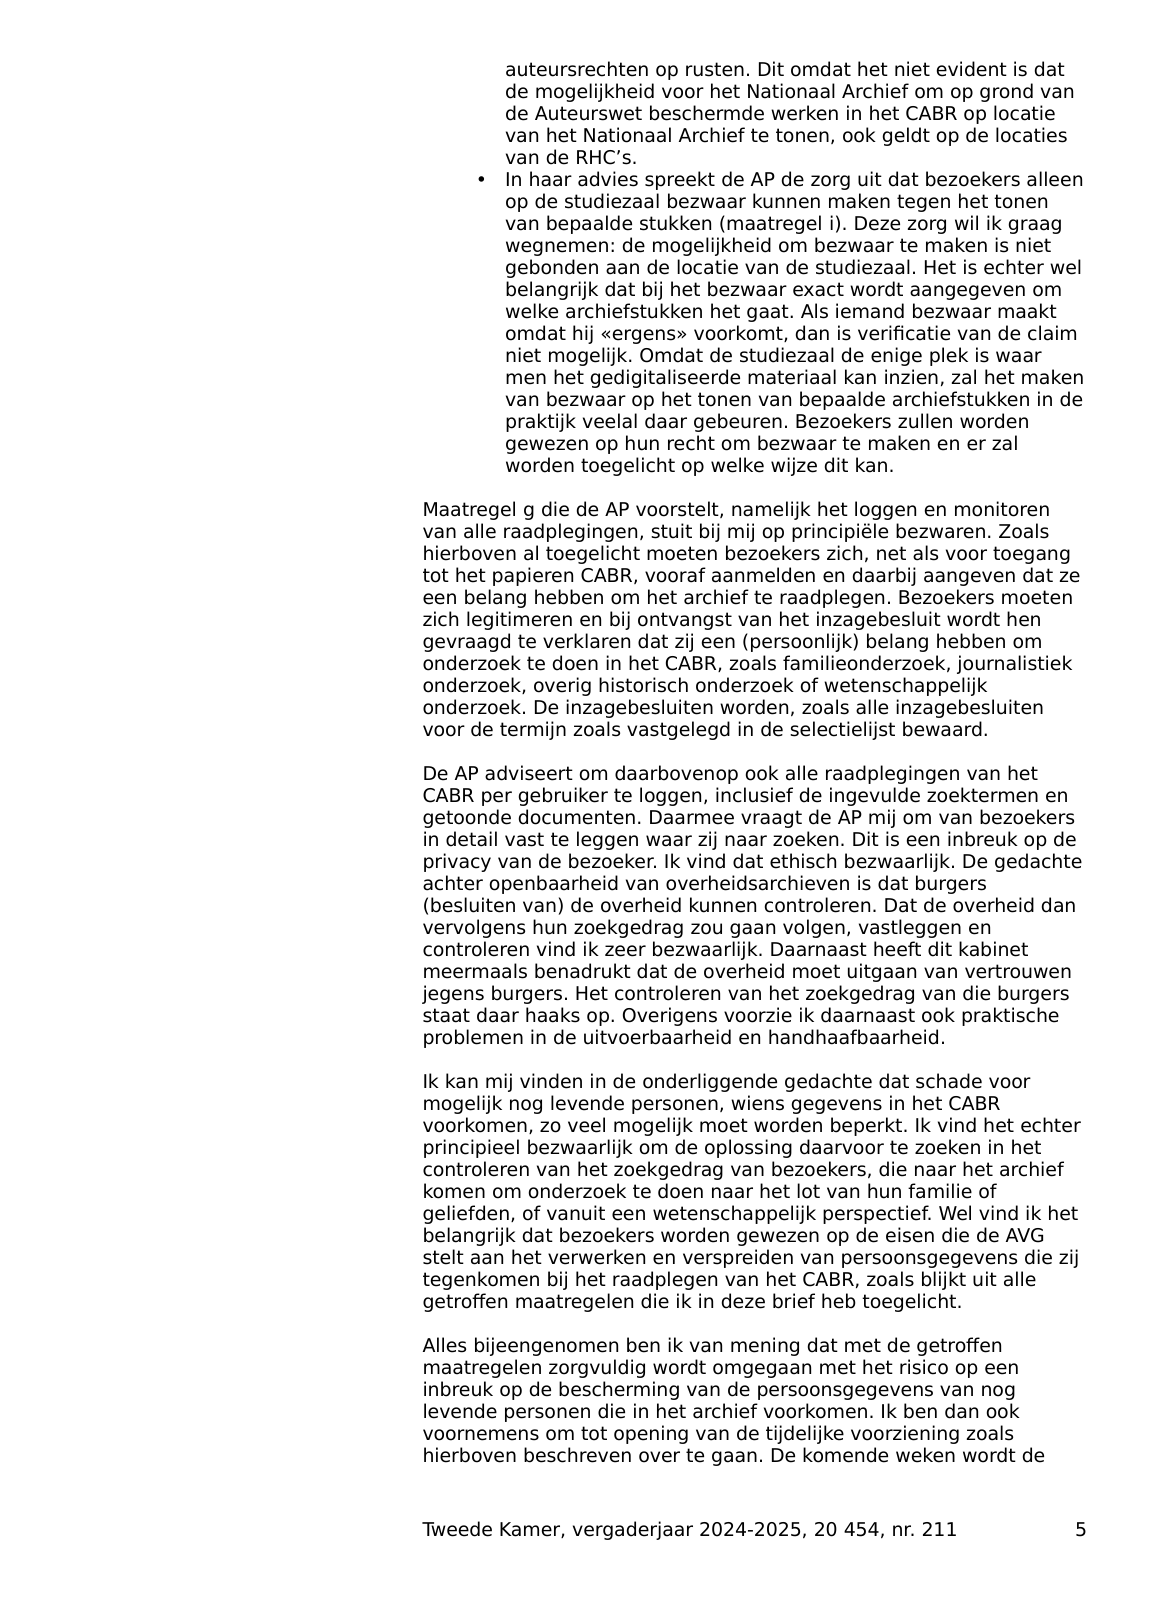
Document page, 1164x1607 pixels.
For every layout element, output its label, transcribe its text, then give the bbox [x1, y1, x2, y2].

text Ik kan mij vinden in de onderliggende gedachte dat schade voor mogelijk nog levende personen, wiens gegevens in het CABR voorkomen, zo veel mogelijk moet worden beperkt. Ik vind het echter principieel bezwaarlijk om de oplossing daarvoor te zoeken in het controleren van het zoekgedrag van bezoekers, die naar het archief komen om onderzoek te doen naar het lot van hun familie of geliefden, of vanuit een wetenschappelijk perspectief. Wel vind ik het belangrijk dat bezoekers worden gewezen op de eisen die de AVG stelt aan het verwerken en verspreiden van persoonsgegevens die zij tegenkomen bij het raadplegen van het CABR, zoals blijkt uit alle getroffen maatregelen die ik in deze brief heb toegelicht. [422, 1071, 1087, 1312]
text Alles bijeengenomen ben ik van mening dat met de getroffen maatregelen zorgvuldig wordt omgegaan met het risico op een inbreuk op de bescherming van de persoonsgegevens van nog levende personen die in het archief voorkomen. Ik ben dan ook voornemens om tot opening van de tijdelijke voorziening zoals hierboven beschreven over te gaan. De komende weken wordt de [422, 1335, 1087, 1467]
text auteursrechten op rusten. Dit omdat het niet evident is dat de mogelijkheid voor het Nationaal Archief om op grond van de Auteurswet beschermde werken in het CABR op locatie van het Nationaal Archief te tonen, ook geldt op de locaties van de RHC’s. [476, 59, 1087, 169]
text Maatregel g die de AP voorstelt, namelijk het loggen en monitoren van alle raadplegingen, stuit bij mij op principiële bezwaren. Zoals hierboven al toegelicht moeten bezoekers zich, net als voor toegang tot het papieren CABR, vooraf aanmelden en daarbij aangeven dat ze een belang hebben om het archief te raadplegen. Bezoekers moeten zich legitimeren en bij ontvangst van het inzagebesluit wordt hen gevraagd te verklaren dat zij een (persoonlijk) belang hebben om onderzoek te doen in het CABR, zoals familieonderzoek, journalistiek onderzoek, overig historisch onderzoek of wetenschappelijk onderzoek. De inzagebesluiten worden, zoals alle inzagebesluiten voor de termijn zoals vastgelegd in de selectielijst bewaard. [422, 499, 1087, 741]
text De AP adviseert om daarbovenop ook alle raadplegingen van het CABR per gebruiker te loggen, inclusief de ingevulde zoektermen en getoonde documenten. Daarmee vraagt de AP mij om van bezoekers in detail vast te leggen waar zij naar zoeken. Dit is een inbreuk op de privacy van de bezoeker. Ik vind dat ethisch bezwaarlijk. De gedachte achter openbaarheid van overheidsarchieven is dat burgers (besluiten van) de overheid kunnen controleren. Dat de overheid dan vervolgens hun zoekgedrag zou gaan volgen, vastleggen en controleren vind ik zeer bezwaarlijk. Daarnaast heeft dit kabinet meermaals benadrukt dat de overheid moet uitgaan van vertrouwen jegens burgers. Het controleren van het zoekgedrag van die burgers staat daar haaks op. Overigens voorzie ik daarnaast ook praktische problemen in de uitvoerbaarheid en handhaafbaarheid. [422, 763, 1087, 1048]
text • In haar advies spreekt de AP de zorg uit dat bezoekers alleen op de studiezaal bezwaar kunnen maken tegen het tonen van bepaalde stukken (maatregel i). Deze zorg wil ik graag wegnemen: de mogelijkheid om bezwaar te maken is niet gebonden aan de locatie van de studiezaal. Het is echter wel belangrijk dat bij het bezwaar exact wordt aangegeven om welke archiefstukken het gaat. Als iemand bezwaar maakt omdat hij «ergens» voorkomt, dan is verificatie van de claim niet mogelijk. Omdat de studiezaal de enige plek is waar men het gedigitaliseerde materiaal kan inzien, zal het maken van bezwaar op het tonen van bepaalde archiefstukken in de praktijk veelal daar gebeuren. Bezoekers zullen worden gewezen op hun recht om bezwaar te maken en er zal worden toegelicht op welke wijze dit kan. [476, 169, 1087, 477]
